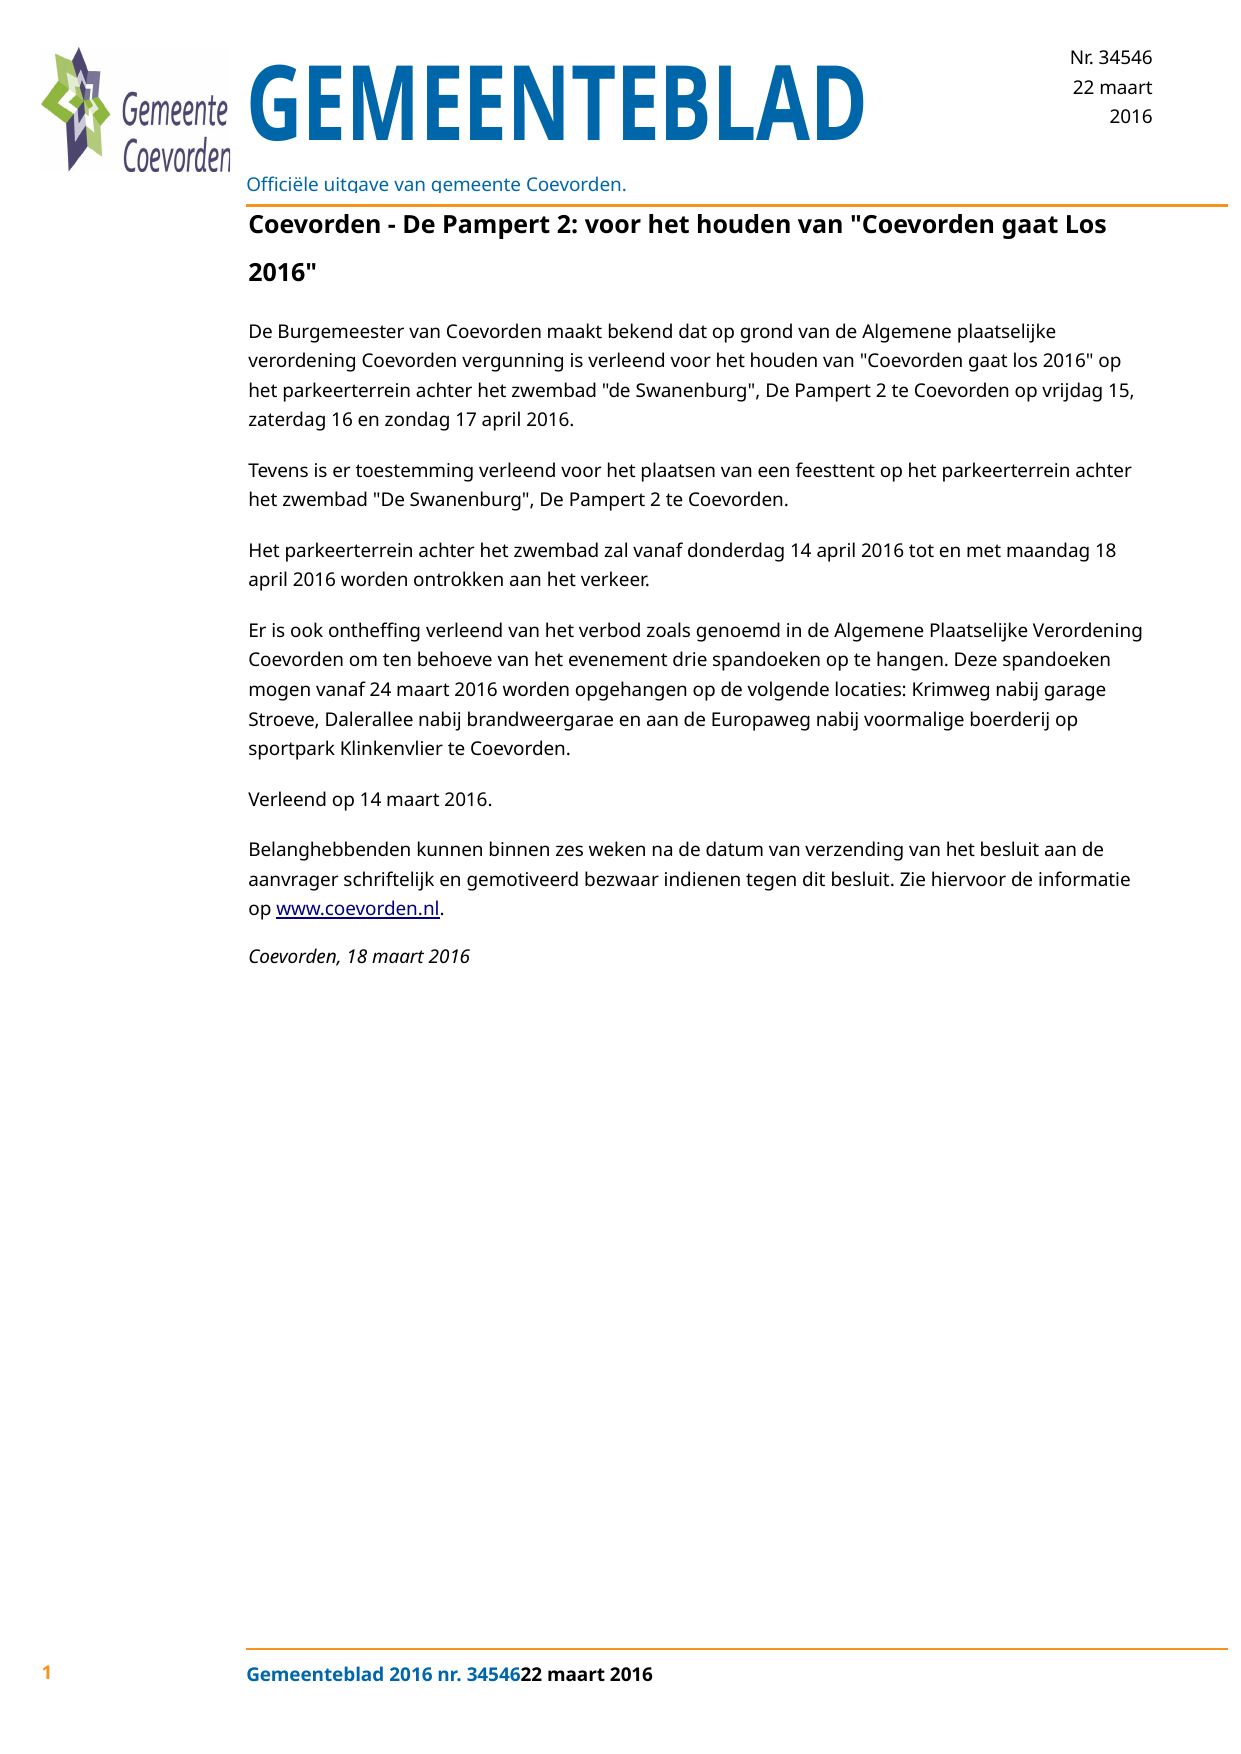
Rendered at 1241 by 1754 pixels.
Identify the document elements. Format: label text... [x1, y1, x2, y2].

text Coevorden - De Pampert 2: voor het houden van "Coevorden gaat Los 2016" [248, 207, 1152, 288]
text Belanghebbenden kunnen binnen zes weken na de datum van verzending van het besluit aan de aanvrager schriftelijk en gemotiveerd bezwaar indienen tegen dit besluit. Zie hiervoor de informatie op www.coevorden.nl. [248, 836, 1152, 921]
text Verleend op 14 maart 2016. [248, 786, 1152, 812]
text Het parkeerterrein achter het zwembad zal vanaf donderdag 14 april 2016 tot en met maandag 18 april 2016 worden ontrokken aan het verkeer. [248, 537, 1152, 592]
text Er is ook ontheffing verleend van het verbod zoals genoemd in de Algemene Plaatselijke Verordening Coevorden om ten behoeve van het evenement drie spandoeken op te hangen. Deze spandoeken mogen vanaf 24 maart 2016 worden opgehangen op de volgende locaties: Krimweg nabij garage Stroeve, Dalerallee nabij brandweergarae en aan de Europaweg nabij voormalige boerderij op sportpark Klinkenvlier te Coevorden. [248, 617, 1152, 761]
text Coevorden, 18 maart 2016 [248, 943, 1152, 969]
text De Burgemeester van Coevorden maakt bekend dat op grond van de Algemene plaatselijke verordening Coevorden vergunning is verleend voor het houden van "Coevorden gaat los 2016" op het parkeerterrein achter het zwembad "de Swanenburg", De Pampert 2 te Coevorden op vrijdag 15, zaterdag 16 en zondag 17 april 2016. [248, 318, 1152, 432]
text Tevens is er toestemming verleend voor het plaatsen van een feesttent op het parkeerterrein achter het zwembad "De Swanenburg", De Pampert 2 te Coevorden. [248, 457, 1152, 512]
picture [41, 47, 231, 172]
